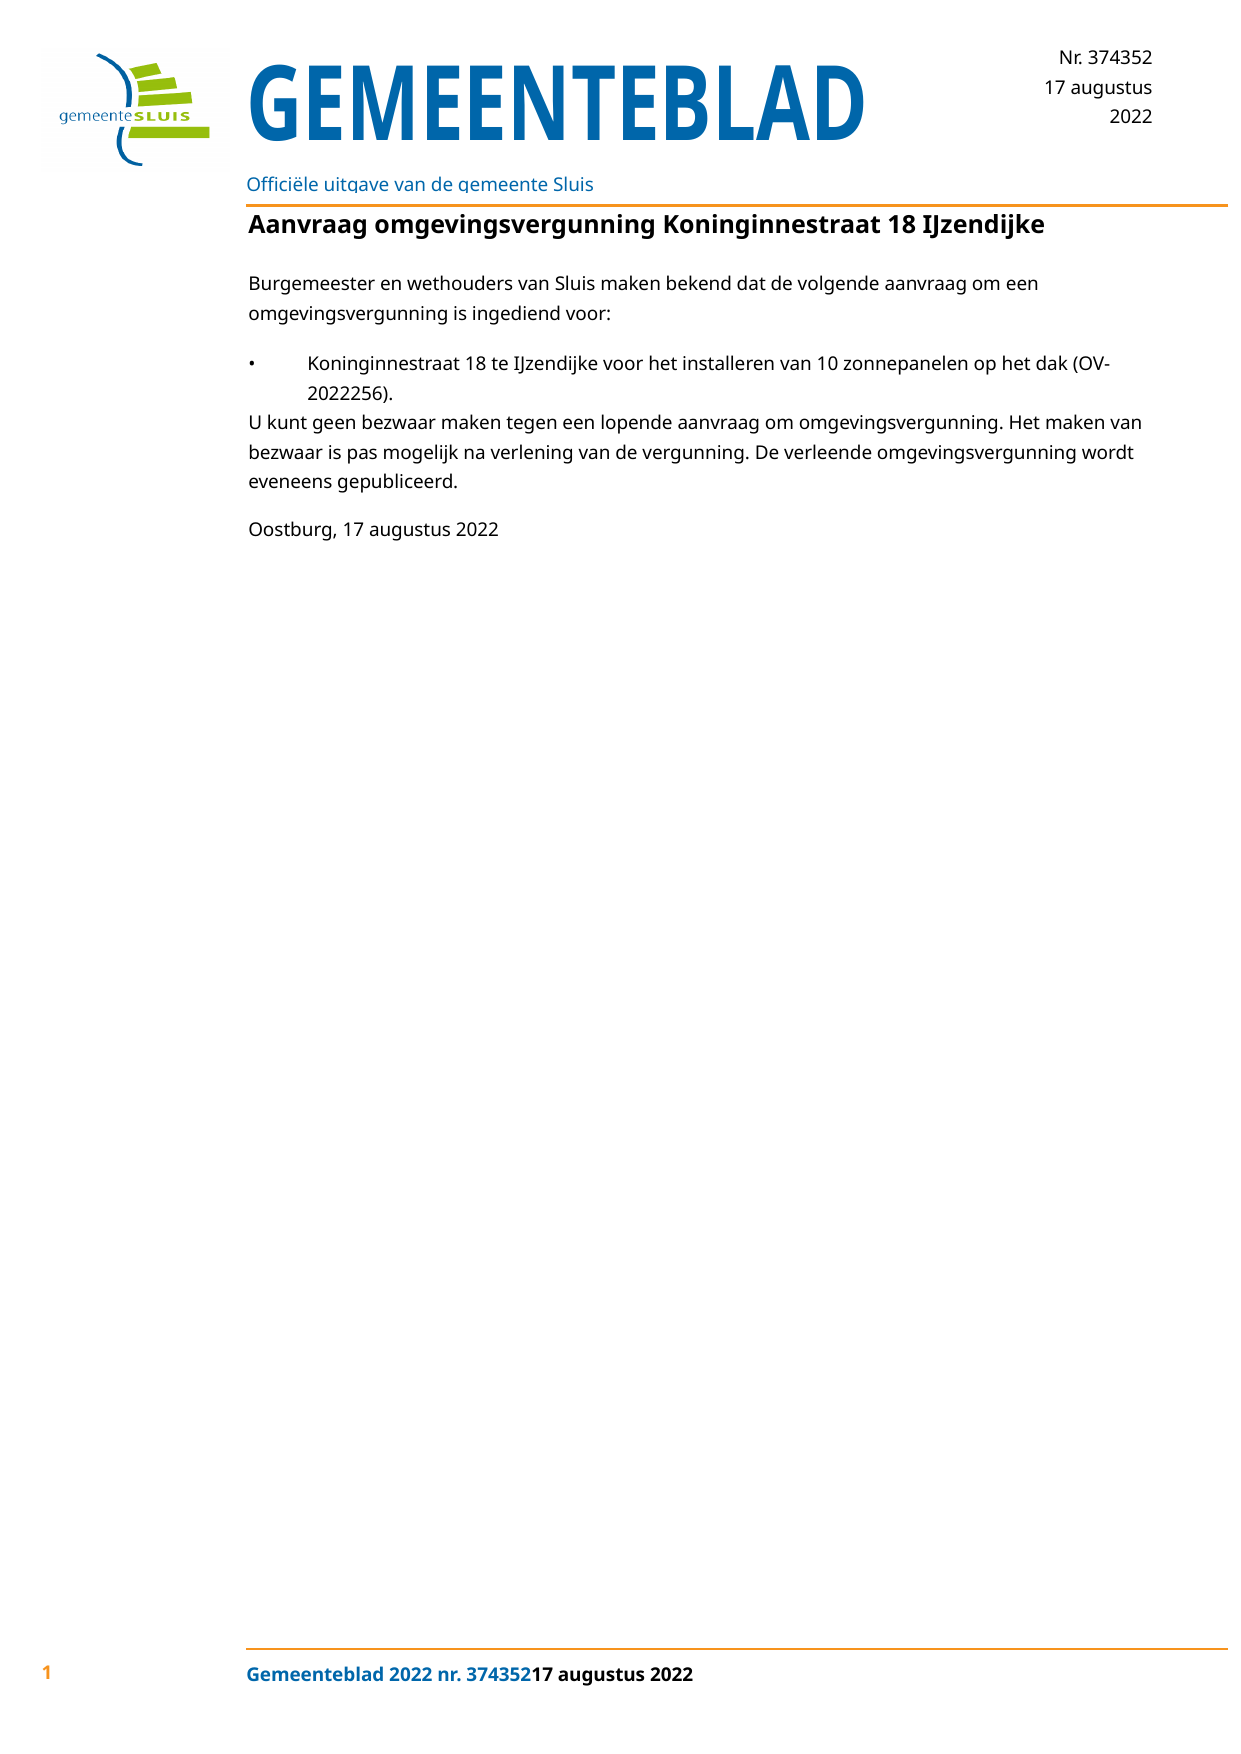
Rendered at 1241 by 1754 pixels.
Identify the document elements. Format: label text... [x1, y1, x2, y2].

text U kunt geen bezwaar maken tegen een lopende aanvraag om omgevingsvergunning. Het maken van bezwaar is pas mogelijk na verlening van de vergunning. De verleende omgevingsvergunning wordt eveneens gepubliceerd. [248, 409, 1152, 494]
text Aanvraag omgevingsvergunning Koninginnestraat 18 IJzendijke [248, 207, 1152, 241]
picture [41, 47, 231, 172]
list Koninginnestraat 18 te IJzendijke voor het installeren van 10 zonnepanelen op het dak (OV-2022256). [248, 350, 1152, 406]
text Burgemeester en wethouders van Sluis maken bekend dat de volgende aanvraag om een omgevingsvergunning is ingediend voor: [248, 270, 1152, 326]
text Oostburg, 17 augustus 2022 [248, 516, 1152, 542]
